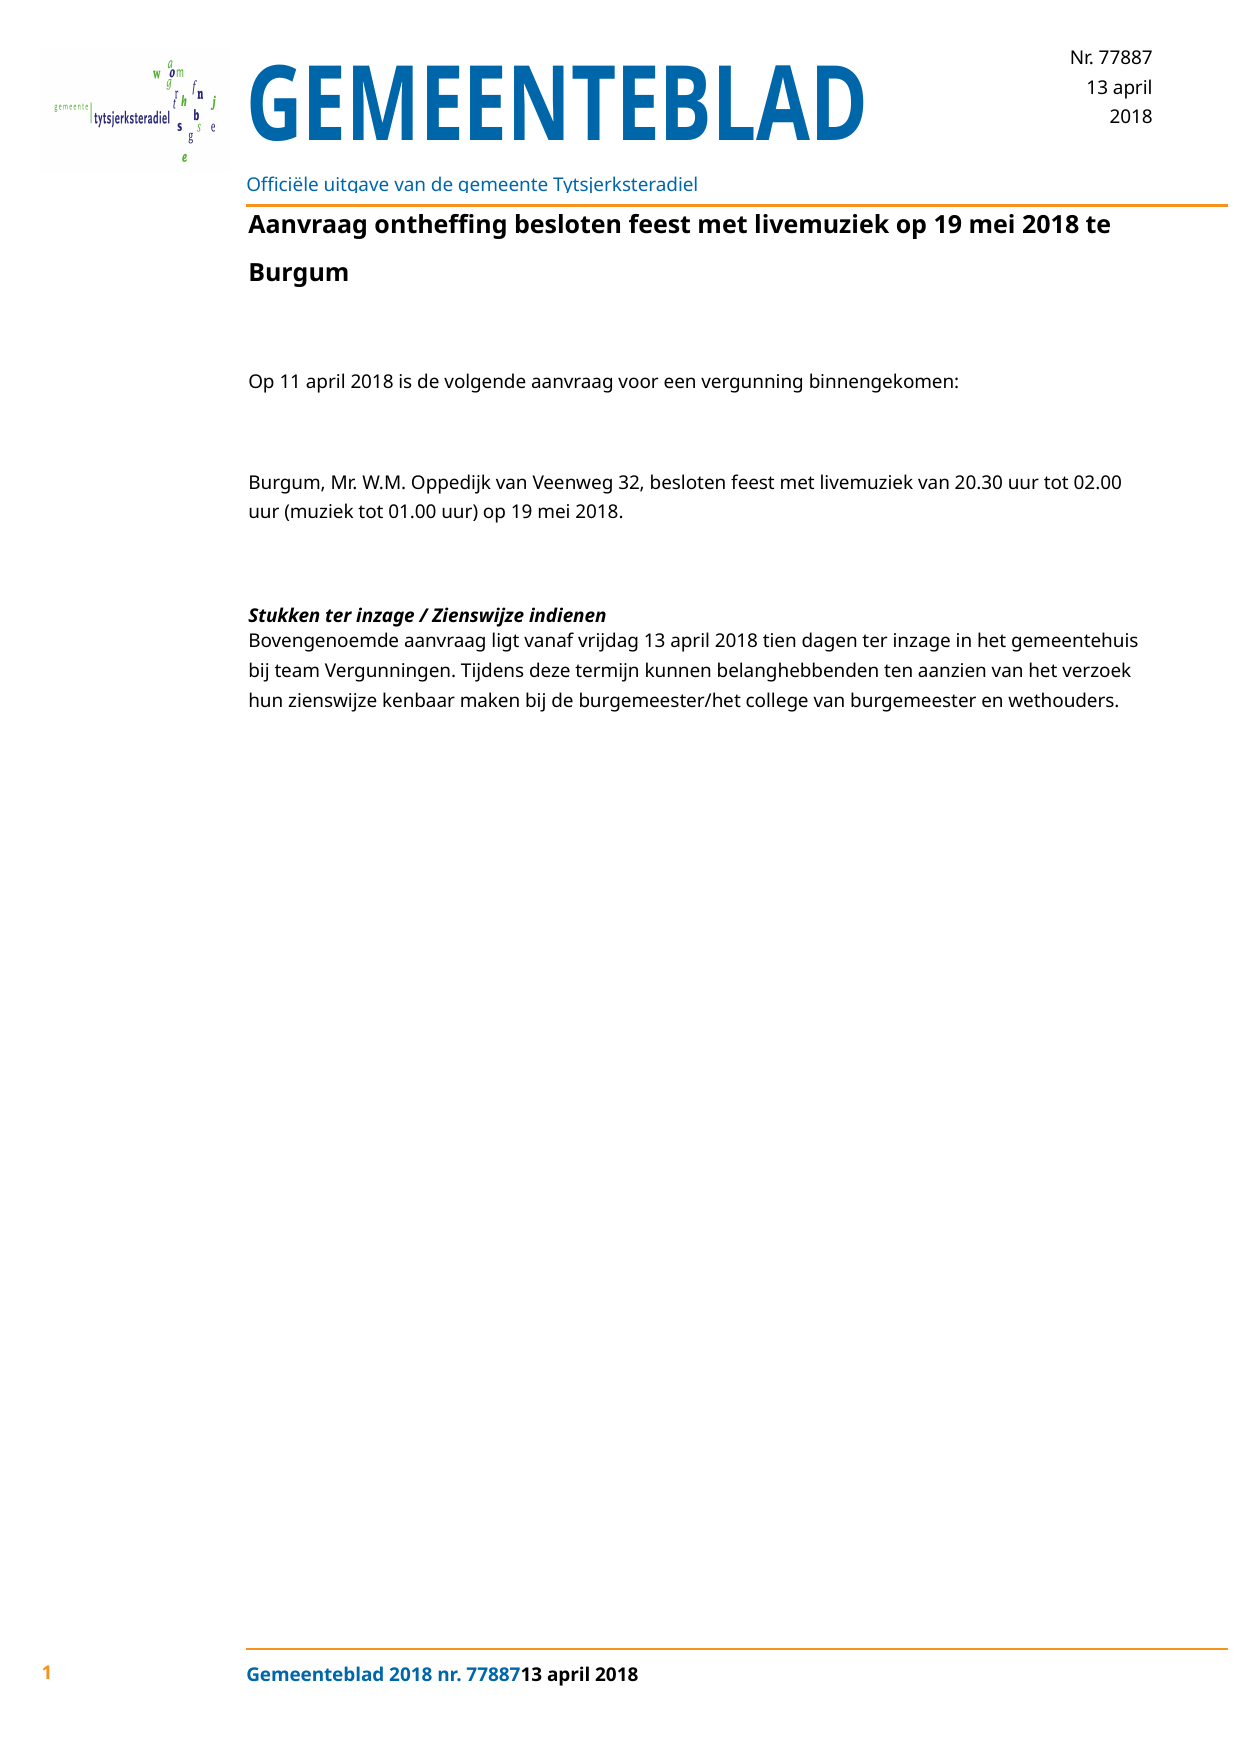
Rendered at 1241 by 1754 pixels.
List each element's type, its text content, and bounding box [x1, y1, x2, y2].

text Burgum, Mr. W.M. Oppedijk van Veenweg 32, besloten feest met livemuziek van 20.30 uur tot 02.00 uur (muziek tot 01.00 uur) op 19 mei 2018. [248, 469, 1152, 524]
text Op 11 april 2018 is de volgende aanvraag voor een vergunning binnengekomen: [248, 368, 1152, 394]
picture [41, 47, 231, 172]
text Aanvraag ontheffing besloten feest met livemuziek op 19 mei 2018 te Burgum [248, 207, 1152, 288]
text Bovengenoemde aanvraag ligt vanaf vrijdag 13 april 2018 tien dagen ter inzage in het gemeentehuis bij team Vergunningen. Tijdens deze termijn kunnen belanghebbenden ten aanzien van het verzoek hun zienswijze kenbaar maken bij de burgemeester/het college van burgemeester en wethouders. [248, 628, 1152, 713]
text Stukken ter inzage / Zienswijze indienen [248, 602, 1152, 628]
